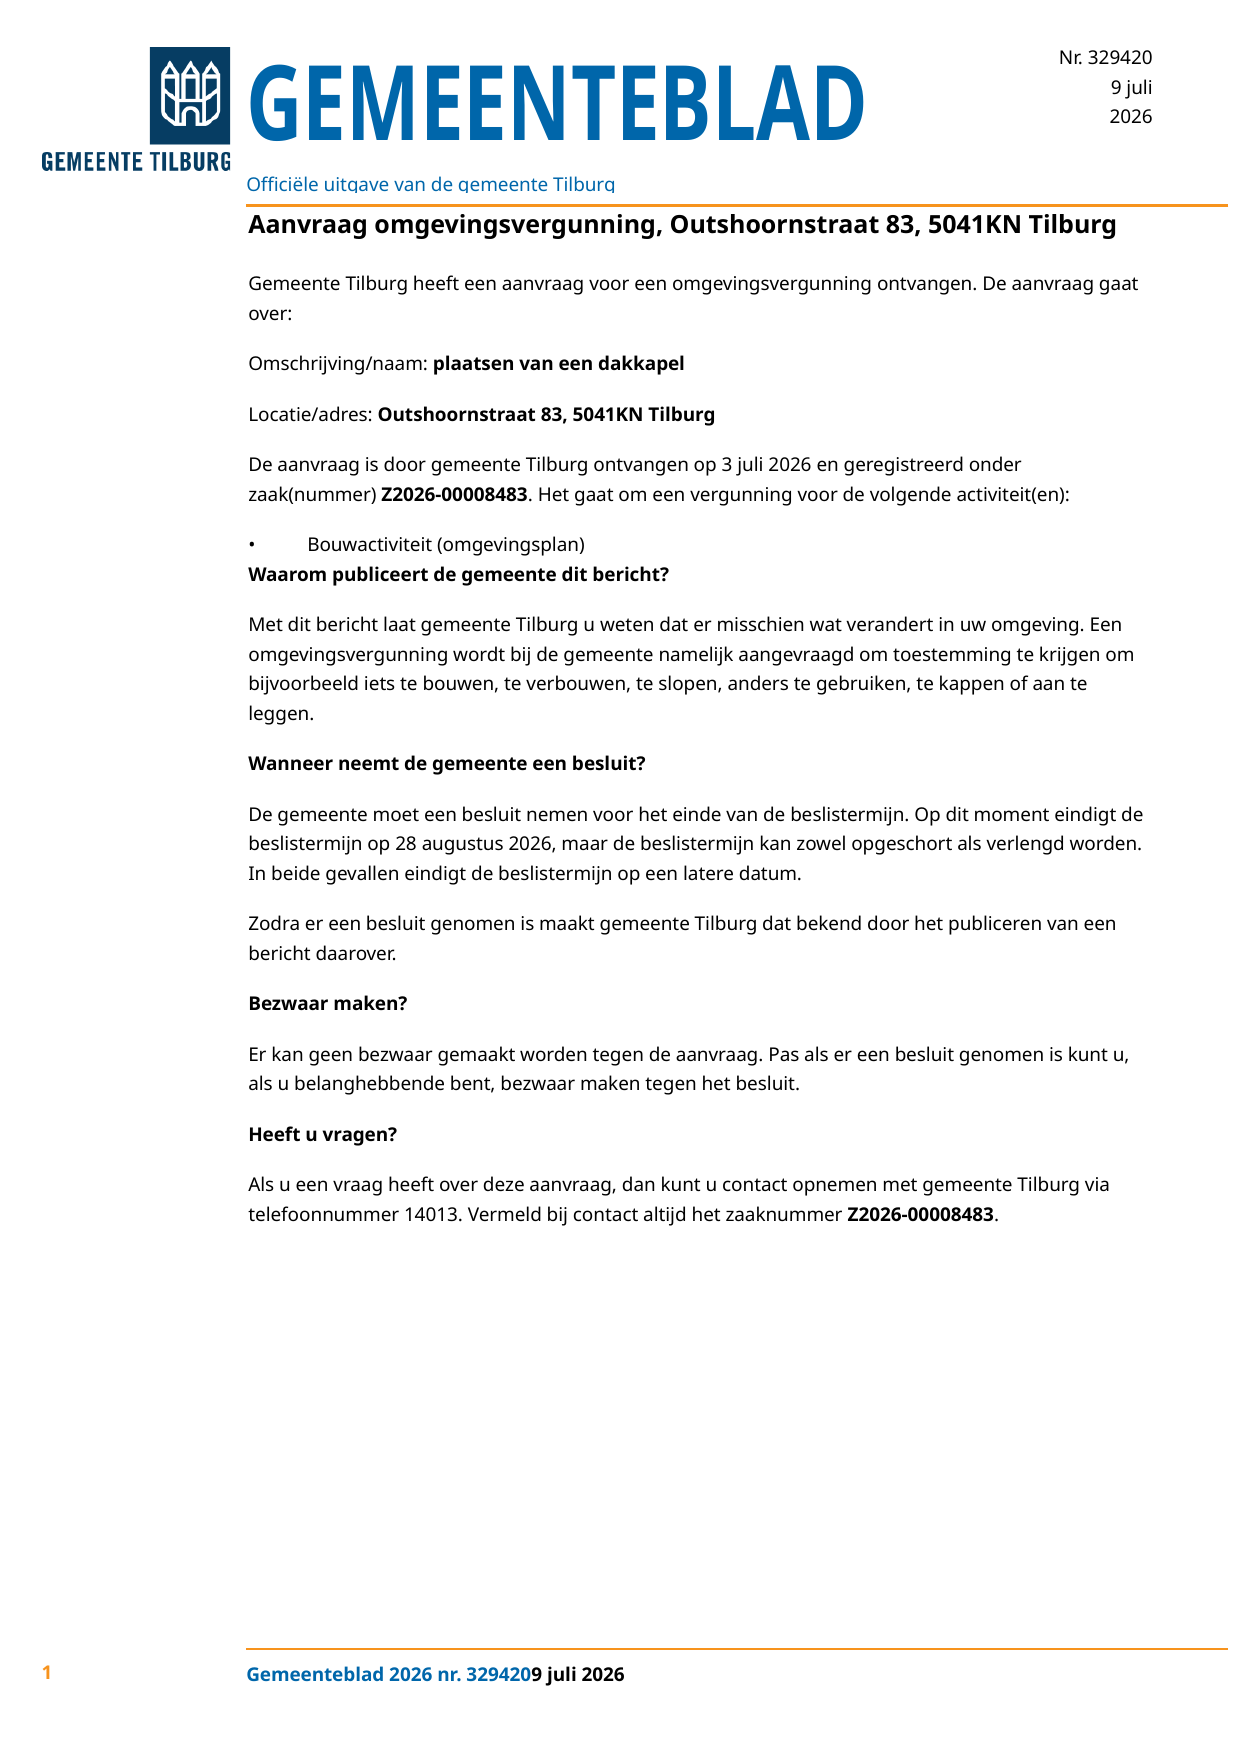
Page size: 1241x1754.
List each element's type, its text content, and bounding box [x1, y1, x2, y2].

text Wanneer neemt de gemeente een besluit? [248, 750, 1152, 776]
text De aanvraag is door gemeente Tilburg ontvangen op 3 juli 2026 en geregistreerd onder zaak(nummer) Z2026-00008483. Het gaat om een vergunning voor de volgende activiteit(en): [248, 451, 1152, 506]
text De gemeente moet een besluit nemen voor het einde van de beslistermijn. Op dit moment eindigt de beslistermijn op 28 augustus 2026, maar de beslistermijn kan zowel opgeschort als verlengd worden. In beide gevallen eindigt de beslistermijn op een latere datum. [248, 801, 1152, 886]
text Heeft u vragen? [248, 1121, 1152, 1146]
text Met dit bericht laat gemeente Tilburg u weten dat er misschien wat verandert in uw omgeving. Een omgevingsvergunning wordt bij de gemeente namelijk aangevraagd om toestemming te krijgen om bijvoorbeeld iets te bouwen, te verbouwen, te slopen, anders te gebruiken, te kappen of aan te leggen. [248, 611, 1152, 726]
text Bezwaar maken? [248, 990, 1152, 1016]
text Als u een vraag heeft over deze aanvraag, dan kunt u contact opnemen met gemeente Tilburg via telefoonnummer 14013. Vermeld bij contact altijd het zaaknummer Z2026-00008483. [248, 1171, 1152, 1226]
list Bouwactiviteit (omgevingsplan) [248, 531, 1152, 557]
text Gemeente Tilburg heeft een aanvraag voor een omgevingsvergunning ontvangen. De aanvraag gaat over: [248, 270, 1152, 326]
text Aanvraag omgevingsvergunning, Outshoornstraat 83, 5041KN Tilburg [248, 207, 1152, 241]
picture [41, 47, 231, 172]
text Waarom publiceert de gemeente dit bericht? [248, 561, 1152, 586]
text Omschrijving/naam: plaatsen van een dakkapel [248, 350, 1152, 376]
text Er kan geen bezwaar gemaakt worden tegen de aanvraag. Pas als er een besluit genomen is kunt u, als u belanghebbende bent, bezwaar maken tegen het besluit. [248, 1041, 1152, 1096]
text Zodra er een besluit genomen is maakt gemeente Tilburg dat bekend door het publiceren van een bericht daarover. [248, 910, 1152, 966]
text Locatie/adres: Outshoornstraat 83, 5041KN Tilburg [248, 401, 1152, 426]
